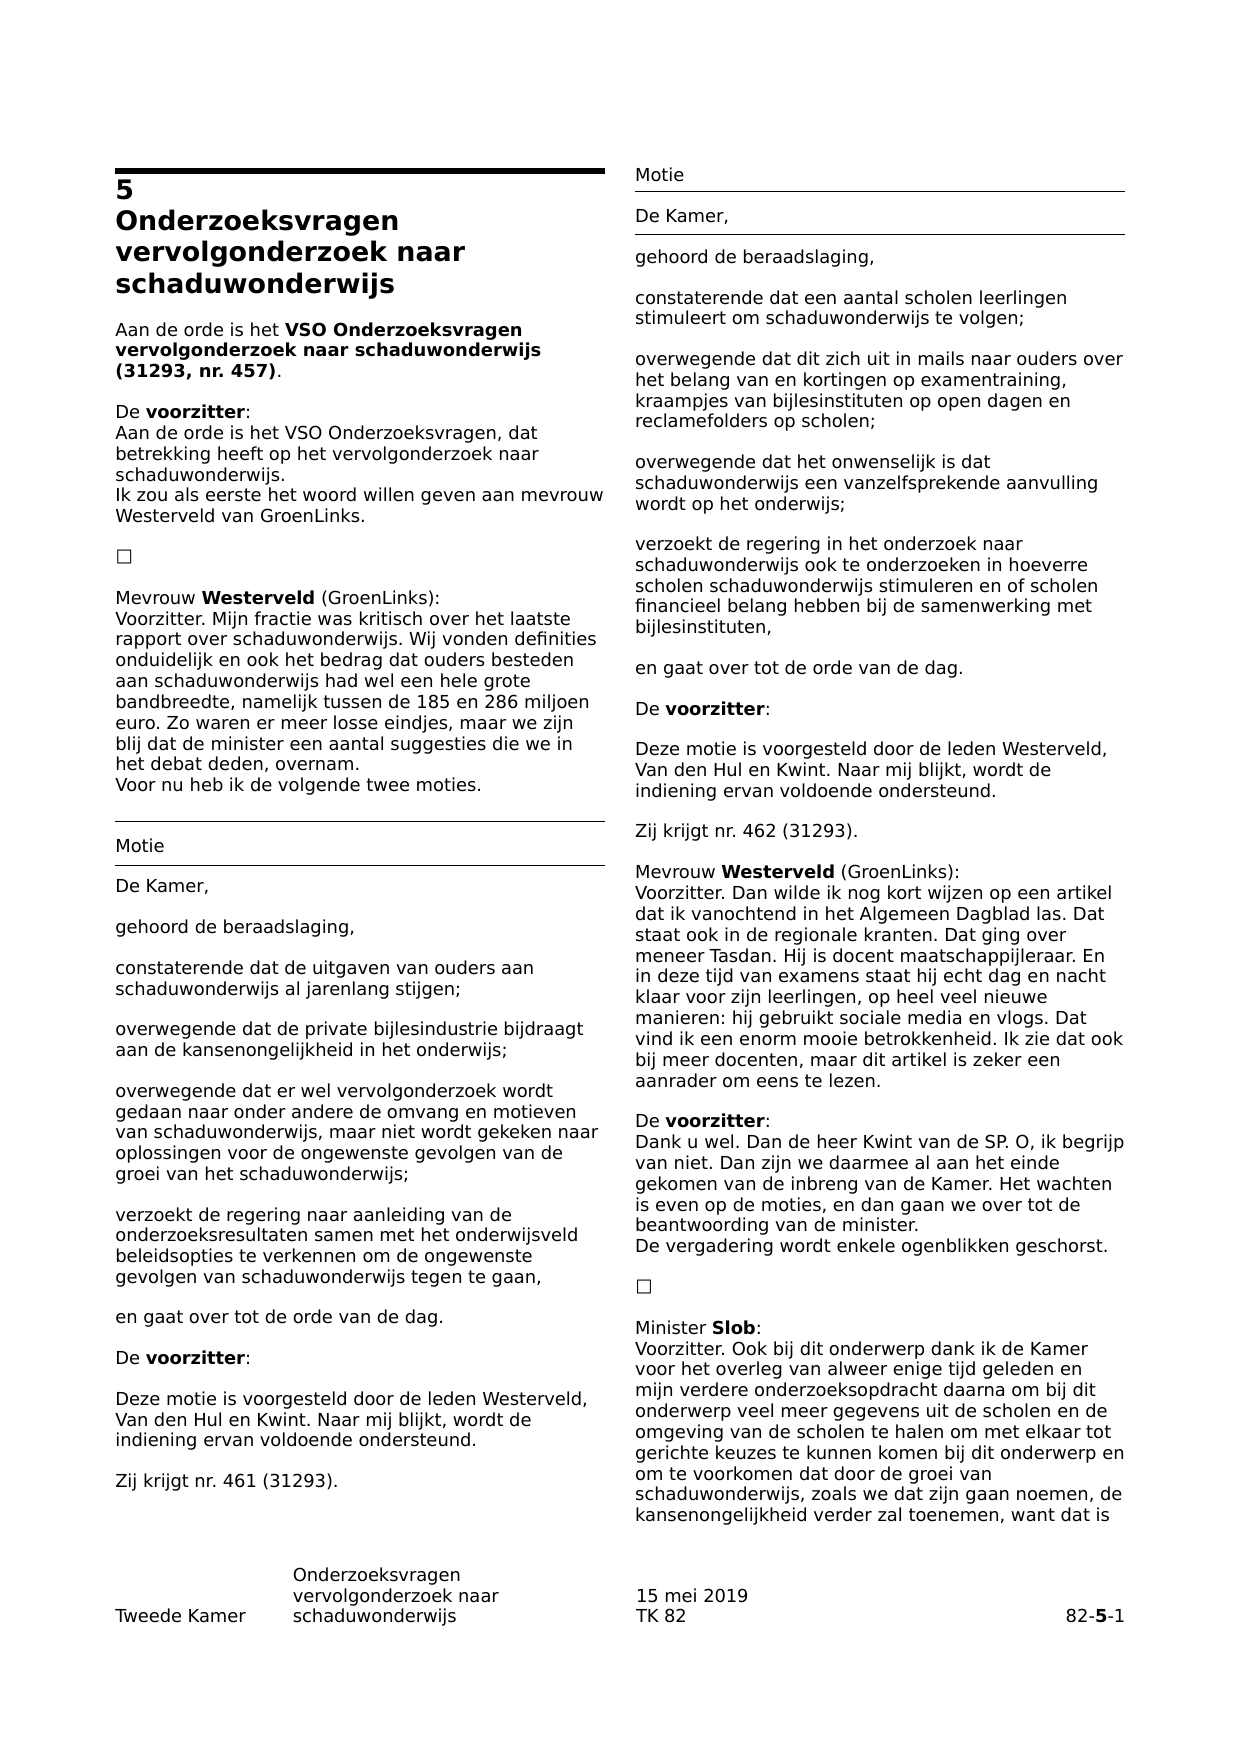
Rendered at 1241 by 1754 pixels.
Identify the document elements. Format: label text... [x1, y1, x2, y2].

text Voor nu heb ik de volgende twee moties. [115, 775, 605, 796]
text Zij krijgt nr. 462 (31293). [635, 821, 1125, 842]
text Motie [115, 836, 605, 856]
text Mevrouw Westerveld (GroenLinks): [635, 862, 1125, 883]
text constaterende dat de uitgaven van ouders aan schaduwonderwijs al jarenlang stijgen; [115, 958, 605, 999]
text De voorzitter: [115, 402, 605, 423]
title 5 Onderzoeksvragen vervolgonderzoek naar schaduwonderwijs [115, 174, 605, 299]
text Zij krijgt nr. 461 (31293). [115, 1471, 605, 1492]
text Motie [635, 165, 1125, 186]
text overwegende dat dit zich uit in mails naar ouders over het belang van en kortingen op examentraining, kraampjes van bijlesinstituten op open dagen en reclamefolders op scholen; [635, 349, 1125, 432]
text De Kamer, [115, 876, 605, 897]
text overwegende dat het onwenselijk is dat schaduwonderwijs een vanzelfsprekende aanvulling wordt op het onderwijs; [635, 452, 1125, 514]
text Voorzitter. Dan wilde ik nog kort wijzen op een artikel dat ik vanochtend in het Algemeen Dagblad las. Dat staat ook in de regionale kranten. Dat ging over meneer Tasdan. Hij is docent maatschappijleraar. En in deze tijd van examens staat hij echt dag en nacht klaar voor zijn leerlingen, op heel veel nieuwe manieren: hij gebruikt sociale media en vlogs. Dat vind ik een enorm mooie betrokkenheid. Ik zie dat ook bij meer docenten, maar dit artikel is zeker een aanrader om eens te lezen. [635, 883, 1125, 1091]
text Dank u wel. Dan de heer Kwint van de SP. O, ik begrijp van niet. Dan zijn we daarmee al aan het einde gekomen van de inbreng van de Kamer. Het wachten is even op de moties, en dan gaan we over tot de beantwoording van de minister. [635, 1132, 1125, 1236]
text ⬜ [635, 1277, 1125, 1298]
text overwegende dat de private bijlesindustrie bijdraagt aan de kansenongelijkheid in het onderwijs; [115, 1019, 605, 1061]
text overwegende dat er wel vervolgonderzoek wordt gedaan naar onder andere de omvang en motieven van schaduwonderwijs, maar niet wordt gekeken naar oplossingen voor de ongewenste gevolgen van de groei van het schaduwonderwijs; [115, 1081, 605, 1184]
text Voorzitter. Mijn fractie was kritisch over het laatste rapport over schaduwonderwijs. Wij vonden definities onduidelijk en ook het bedrag dat ouders besteden aan schaduwonderwijs had wel een hele grote bandbreedte, namelijk tussen de 185 en 286 miljoen euro. Zo waren er meer losse eindjes, maar we zijn blij dat de minister een aantal suggesties die we in het debat deden, overnam. [115, 608, 605, 775]
text ⬜ [115, 547, 605, 567]
text De voorzitter: [115, 1348, 605, 1369]
text Deze motie is voorgesteld door de leden Westerveld, Van den Hul en Kwint. Naar mij blijkt, wordt de indiening ervan voldoende ondersteund. [635, 739, 1125, 801]
text verzoekt de regering naar aanleiding van de onderzoeksresultaten samen met het onderwijsveld beleidsopties te verkennen om de ongewenste gevolgen van schaduwonderwijs tegen te gaan, [115, 1204, 605, 1287]
text Minister Slob: [635, 1318, 1125, 1338]
text De Kamer, [635, 206, 1125, 227]
text De voorzitter: [635, 1111, 1125, 1132]
text constaterende dat een aantal scholen leerlingen stimuleert om schaduwonderwijs te volgen; [635, 287, 1125, 329]
text en gaat over tot de orde van de dag. [115, 1307, 605, 1328]
text gehoord de beraadslaging, [635, 247, 1125, 267]
text Aan de orde is het VSO Onderzoeksvragen, dat betrekking heeft op het vervolgonderzoek naar schaduwonderwijs. [115, 423, 605, 485]
text gehoord de beraadslaging, [115, 917, 605, 938]
text De voorzitter: [635, 698, 1125, 719]
text Ik zou als eerste het woord willen geven aan mevrouw Westerveld van GroenLinks. [115, 485, 605, 527]
text Voorzitter. Ook bij dit onderwerp dank ik de Kamer voor het overleg van alweer enige tijd geleden en mijn verdere onderzoeksopdracht daarna om bij dit onderwerp veel meer gegevens uit de scholen en de omgeving van de scholen te halen om met elkaar tot gerichte keuzes te kunnen komen bij dit onderwerp en om te voorkomen dat door de groei van schaduwonderwijs, zoals we dat zijn gaan noemen, de kansenongelijkheid verder zal toenemen, want dat is [635, 1338, 1125, 1526]
text De vergadering wordt enkele ogenblikken geschorst. [635, 1236, 1125, 1257]
text en gaat over tot de orde van de dag. [635, 658, 1125, 678]
text Deze motie is voorgesteld door de leden Westerveld, Van den Hul en Kwint. Naar mij blijkt, wordt de indiening ervan voldoende ondersteund. [115, 1389, 605, 1451]
text Aan de orde is het VSO Onderzoeksvragen vervolgonderzoek naar schaduwonderwijs (31293, nr. 457). [115, 319, 605, 382]
text verzoekt de regering in het onderzoek naar schaduwonderwijs ook te onderzoeken in hoeverre scholen schaduwonderwijs stimuleren en of scholen financieel belang hebben bij de samenwerking met bijlesinstituten, [635, 534, 1125, 638]
text Mevrouw Westerveld (GroenLinks): [115, 587, 605, 608]
